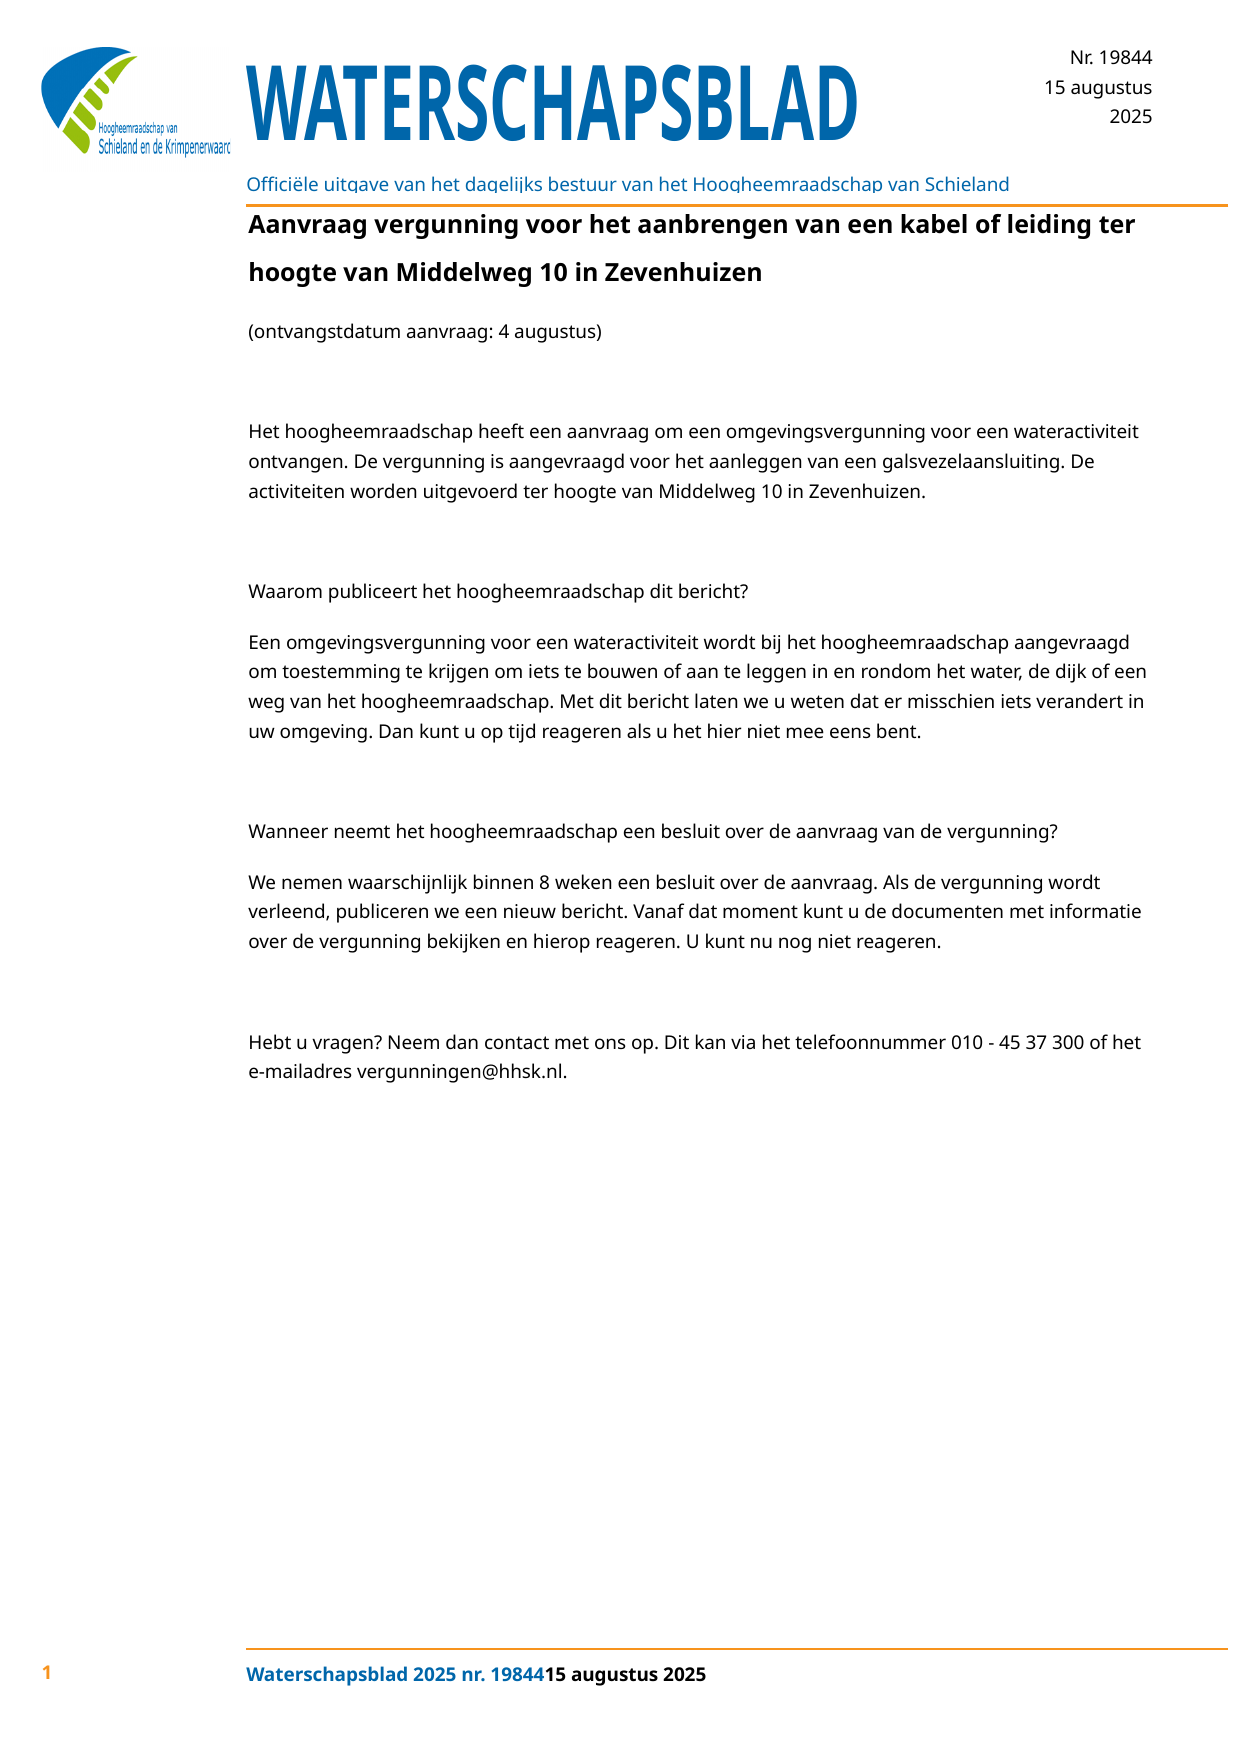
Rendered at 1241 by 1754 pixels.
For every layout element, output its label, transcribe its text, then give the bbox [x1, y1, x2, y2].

text Wanneer neemt het hoogheemraadschap een besluit over de aanvraag van de vergunning? [248, 819, 1152, 844]
text We nemen waarschijnlijk binnen 8 weken een besluit over de aanvraag. Als de vergunning wordt verleend, publiceren we een nieuw bericht. Vanaf dat moment kunt u de documenten met informatie over de vergunning bekijken en hierop reageren. U kunt nu nog niet reageren. [248, 869, 1152, 954]
text Aanvraag vergunning voor het aanbrengen van een kabel of leiding ter hoogte van Middelweg 10 in Zevenhuizen [248, 207, 1152, 288]
text Het hoogheemraadschap heeft een aanvraag om een omgevingsvergunning voor een wateractiviteit ontvangen. De vergunning is aangevraagd voor het aanleggen van een galsvezelaansluiting. De activiteiten worden uitgevoerd ter hoogte van Middelweg 10 in Zevenhuizen. [248, 419, 1152, 504]
text Hebt u vragen? Neem dan contact met ons op. Dit kan via het telefoonnummer 010 - 45 37 300 of het e-mailadres vergunningen@hhsk.nl. [248, 1029, 1152, 1084]
text (ontvangstdatum aanvraag: 4 augustus) [248, 318, 1152, 344]
picture [41, 47, 231, 172]
text Een omgevingsvergunning voor een wateractiviteit wordt bij het hoogheemraadschap aangevraagd om toestemming te krijgen om iets te bouwen of aan te leggen in en rondom het water, de dijk of een weg van het hoogheemraadschap. Met dit bericht laten we u weten dat er misschien iets verandert in uw omgeving. Dan kunt u op tijd reageren als u het hier niet mee eens bent. [248, 629, 1152, 744]
text Waarom publiceert het hoogheemraadschap dit bericht? [248, 579, 1152, 604]
